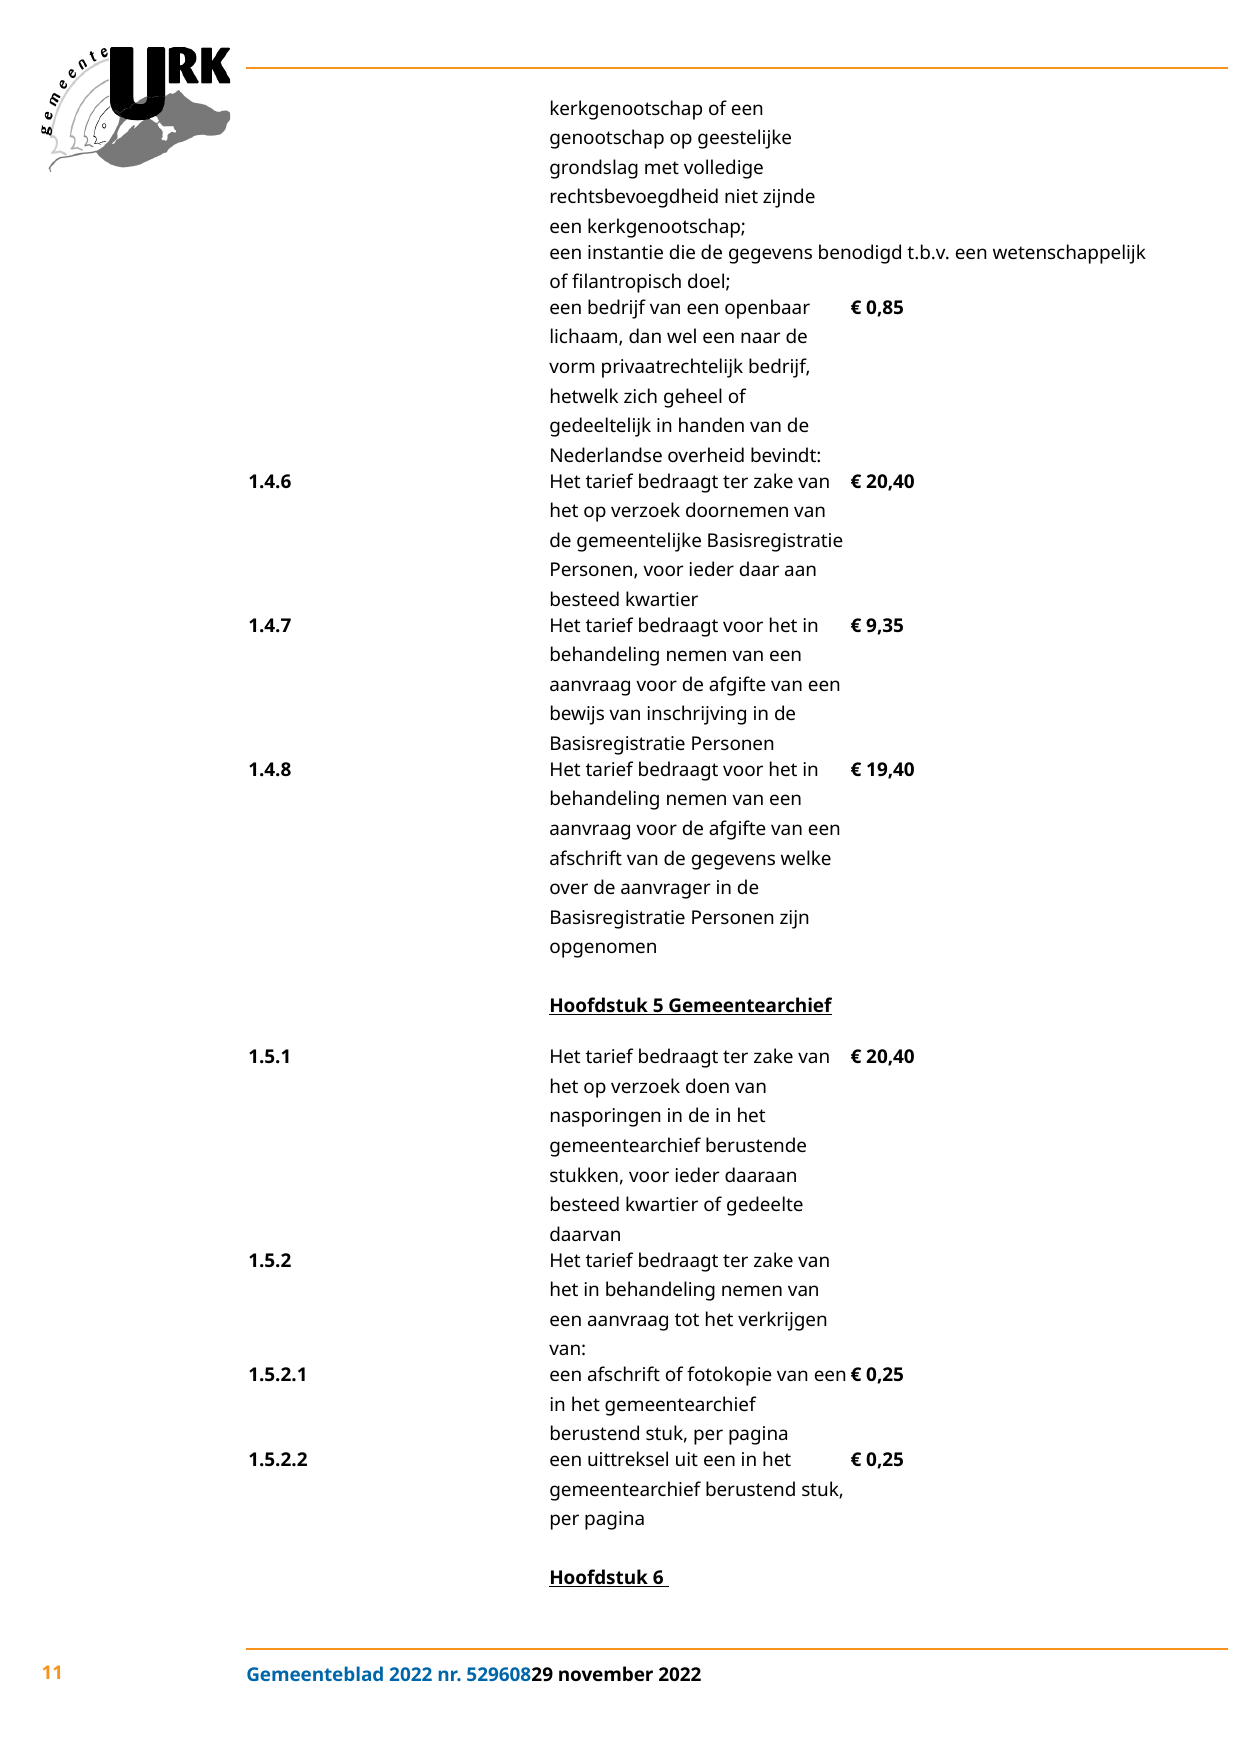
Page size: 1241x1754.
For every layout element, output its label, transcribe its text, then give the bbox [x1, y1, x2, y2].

table_cell Het tarief bedraagt ter zake van het op verzoek doen van nasporingen in de in het gemeentearchief berustende stukken, voor ieder daaraan besteed kwartier of gedeelte daarvan [549, 1044, 850, 1247]
table_cell een bedrijf van een openbaar lichaam, dan wel een naar de vorm privaatrechtelijk bedrijf, hetwelk zich geheel of gedeeltelijk in handen van de Nederlandse overheid bevindt: [549, 294, 850, 468]
table_cell 1.5.2.2 [248, 1446, 549, 1531]
table_cell Het tarief bedraagt voor het in behandeling nemen van een aanvraag voor de afgifte van een afschrift van de gegevens welke over de aanvrager in de Basisregistratie Personen zijn opgenomen [549, 756, 850, 959]
table_cell € 0,25 [850, 1446, 1152, 1531]
table_cell € 19,40 [850, 756, 1152, 959]
table_cell [248, 1018, 549, 1043]
table_cell € 0,25 [850, 1361, 1152, 1446]
table_cell een instantie die de gegevens benodigd t.b.v. een wetenschappelijk of filantropisch doel; [549, 239, 1152, 294]
table_header [248, 992, 549, 1018]
table_cell kerkgenootschap of een genootschap op geestelijke grondslag met volledige rechtsbevoegdheid niet zijnde een kerkgenootschap; [549, 95, 850, 239]
table_cell 1.4.7 [248, 612, 549, 756]
picture [41, 47, 231, 172]
table_cell Het tarief bedraagt ter zake van het op verzoek doornemen van de gemeentelijke Basisregistratie Personen, voor ieder daar aan besteed kwartier [549, 468, 850, 612]
table_header [850, 1564, 1152, 1590]
table_cell € 20,40 [850, 1044, 1152, 1247]
table_cell [850, 95, 1152, 239]
table_cell 1.4.8 [248, 756, 549, 959]
table_header [850, 992, 1152, 1018]
table_cell een uittreksel uit een in het gemeentearchief berustend stuk, per pagina [549, 1446, 850, 1531]
table_cell 1.5.2 [248, 1247, 549, 1361]
table_cell € 9,35 [850, 612, 1152, 756]
table_cell [850, 1018, 1152, 1043]
table_cell een afschrift of fotokopie van een in het gemeentearchief berustend stuk, per pagina [549, 1361, 850, 1446]
table_header Hoofdstuk 5 Gemeentearchief [549, 992, 850, 1018]
table_cell € 0,85 [850, 294, 1152, 468]
table_cell [850, 1247, 1152, 1361]
table_cell [248, 294, 549, 468]
table_cell [549, 1018, 850, 1043]
table_cell 1.4.6 [248, 468, 549, 612]
table_cell Het tarief bedraagt ter zake van het in behandeling nemen van een aanvraag tot het verkrijgen van: [549, 1247, 850, 1361]
table_header [248, 1564, 549, 1590]
table_cell € 20,40 [850, 468, 1152, 612]
table_cell [248, 95, 549, 239]
table_cell 1.5.1 [248, 1044, 549, 1247]
table_cell [248, 239, 549, 294]
table_cell Het tarief bedraagt voor het in behandeling nemen van een aanvraag voor de afgifte van een bewijs van inschrijving in de Basisregistratie Personen [549, 612, 850, 756]
table_cell 1.5.2.1 [248, 1361, 549, 1446]
table_header Hoofdstuk 6 [549, 1564, 850, 1590]
